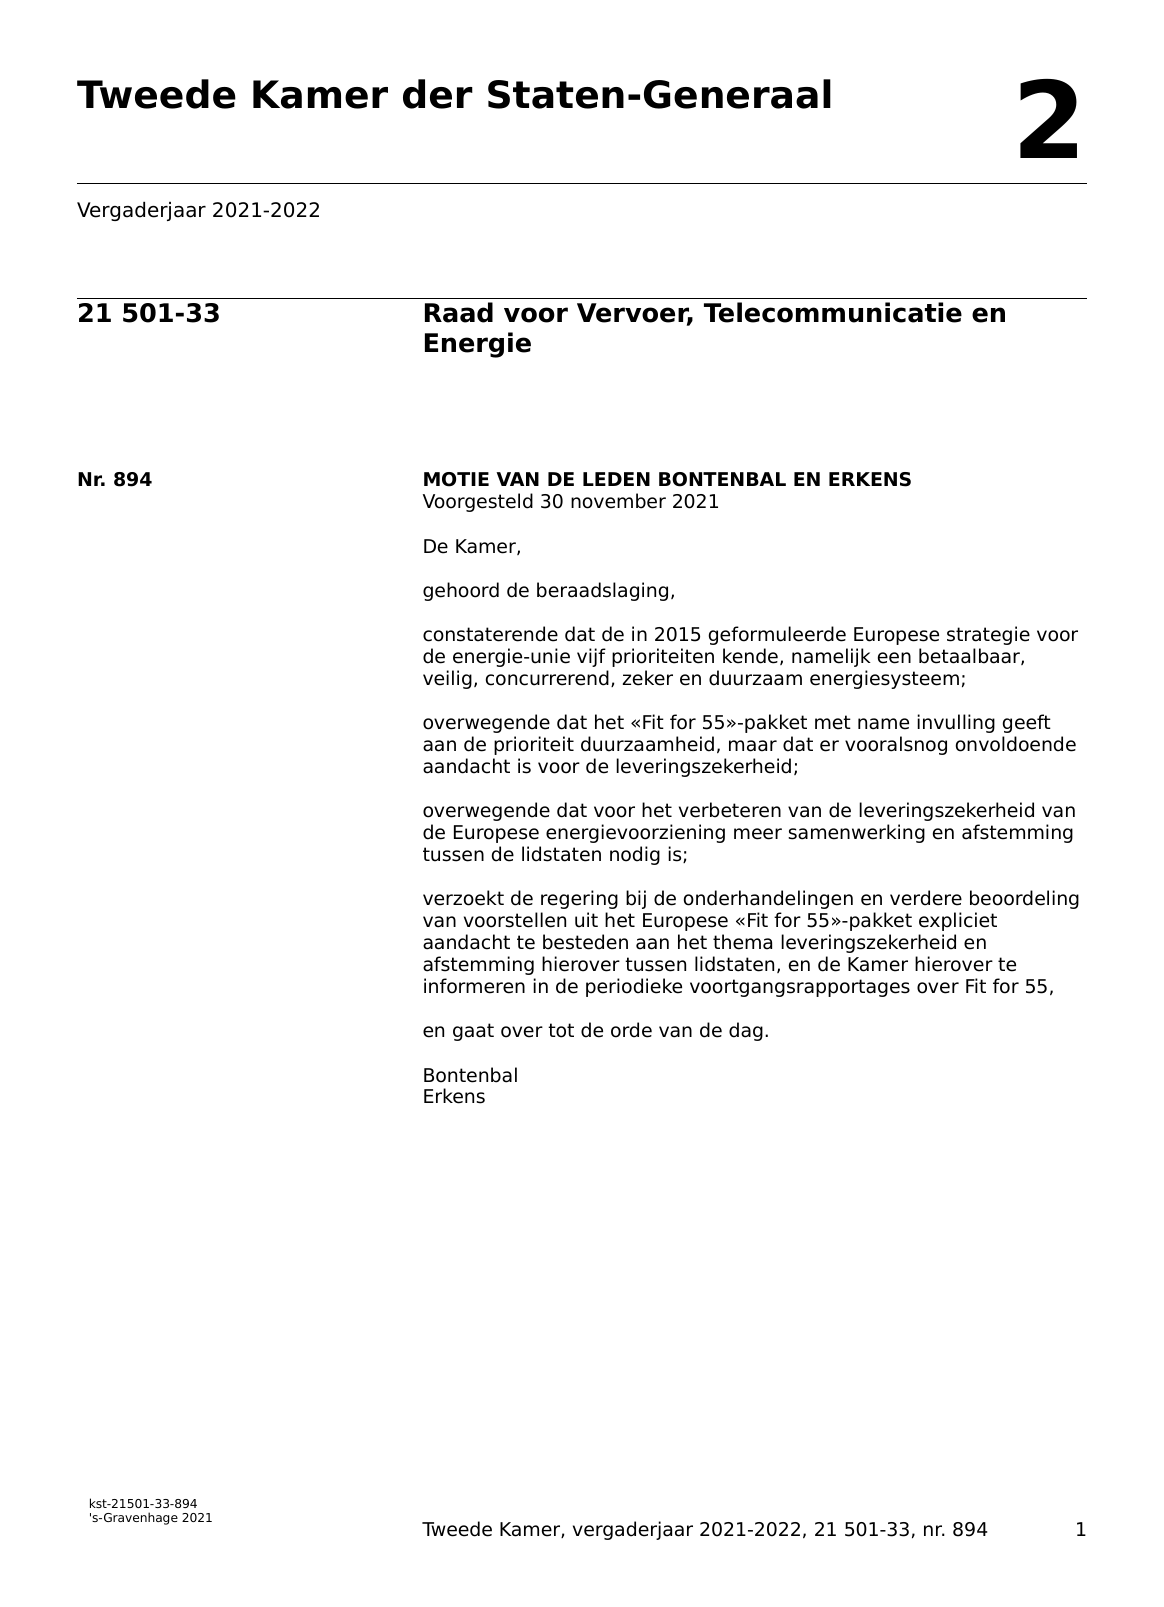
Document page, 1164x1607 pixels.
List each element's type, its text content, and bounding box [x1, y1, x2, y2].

text De Kamer, [422, 536, 1087, 557]
text Voorgesteld 30 november 2021 [422, 491, 1087, 513]
text constaterende dat de in 2015 geformuleerde Europese strategie voor de energie-unie vijf prioriteiten kende, namelijk een betaalbaar, veilig, concurrerend, zeker en duurzaam energiesysteem; [422, 624, 1087, 690]
text en gaat over tot de orde van de dag. [422, 1020, 1087, 1042]
text verzoekt de regering bij de onderhandelingen en verdere beoordeling van voorstellen uit het Europese «Fit for 55»-pakket expliciet aandacht te besteden aan het thema leveringszekerheid en afstemming hierover tussen lidstaten, en de Kamer hierover te informeren in de periodieke voortgangsrapportages over Fit for 55, [422, 888, 1087, 998]
text Bontenbal [422, 1064, 1087, 1086]
table_header Tweede Kamer der Staten-Generaal [77, 59, 886, 183]
text overwegende dat het «Fit for 55»-pakket met name invulling geeft aan de prioriteit duurzaamheid, maar dat er vooralsnog onvoldoende aandacht is voor de leveringszekerheid; [422, 712, 1087, 778]
text kst-21501-33-894 [88, 1497, 323, 1511]
table_header 2 [886, 59, 1087, 183]
subtitle 21 501-33 Raad voor Vervoer, Telecommunicatie en Energie [77, 299, 1087, 358]
text Erkens [422, 1086, 1087, 1108]
text overwegende dat voor het verbeteren van de leveringszekerheid van de Europese energievoorziening meer samenwerking en afstemming tussen de lidstaten nodig is; [422, 800, 1087, 866]
text 's-Gravenhage 2021 [88, 1511, 323, 1525]
text gehoord de beraadslaging, [422, 580, 1087, 602]
subtitle Nr. 894 MOTIE VAN DE LEDEN BONTENBAL EN ERKENS [77, 469, 1087, 491]
table_cell Vergaderjaar 2021-2022 [77, 184, 1087, 298]
